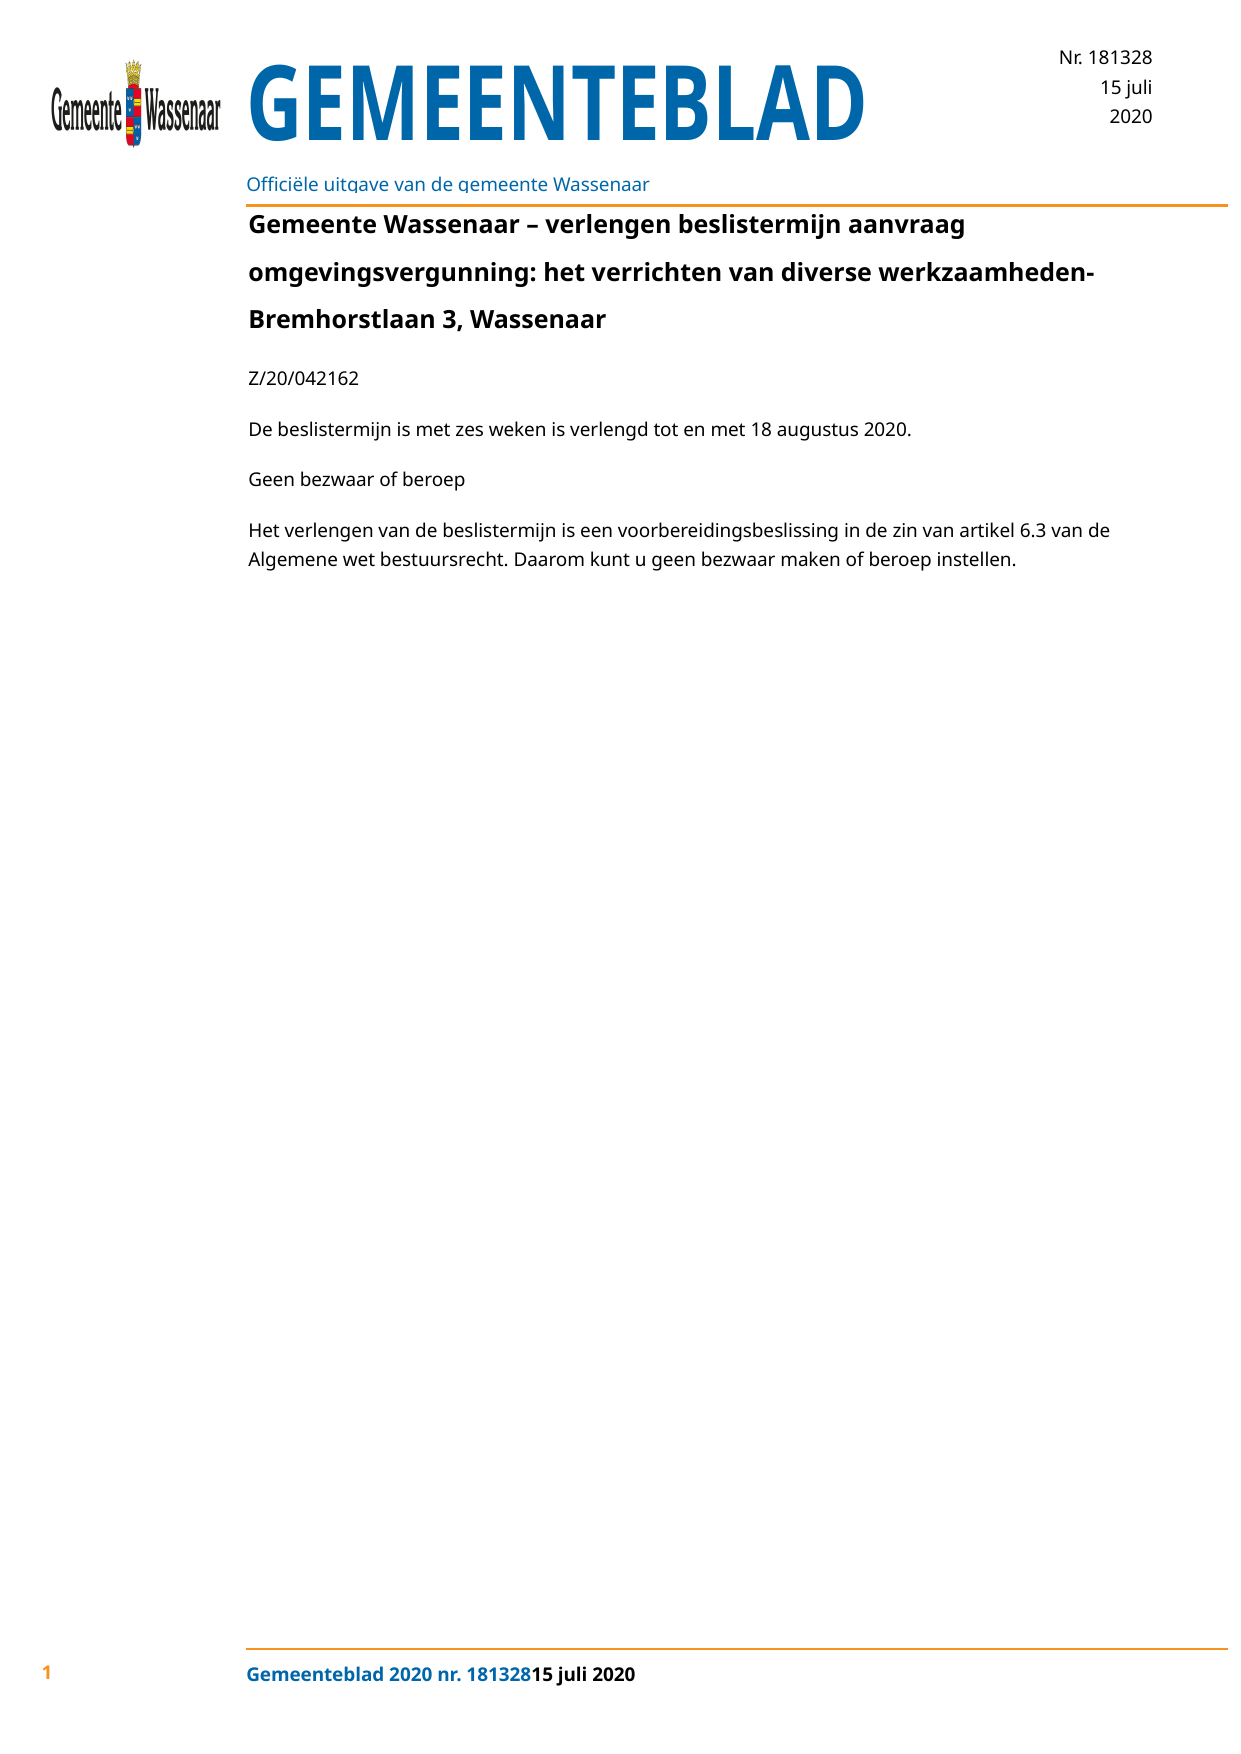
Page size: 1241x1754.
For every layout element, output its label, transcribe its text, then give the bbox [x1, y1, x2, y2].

text Geen bezwaar of beroep [248, 466, 1152, 492]
text Z/20/042162 [248, 366, 1152, 391]
text Het verlengen van de beslistermijn is een voorbereidingsbeslissing in de zin van artikel 6.3 van de Algemene wet bestuursrecht. Daarom kunt u geen bezwaar maken of beroep instellen. [248, 517, 1152, 572]
text De beslistermijn is met zes weken is verlengd tot en met 18 augustus 2020. [248, 416, 1152, 442]
picture [41, 47, 231, 172]
text Gemeente Wassenaar – verlengen beslistermijn aanvraag omgevingsvergunning: het verrichten van diverse werkzaamheden- Bremhorstlaan 3, Wassenaar [248, 207, 1152, 336]
